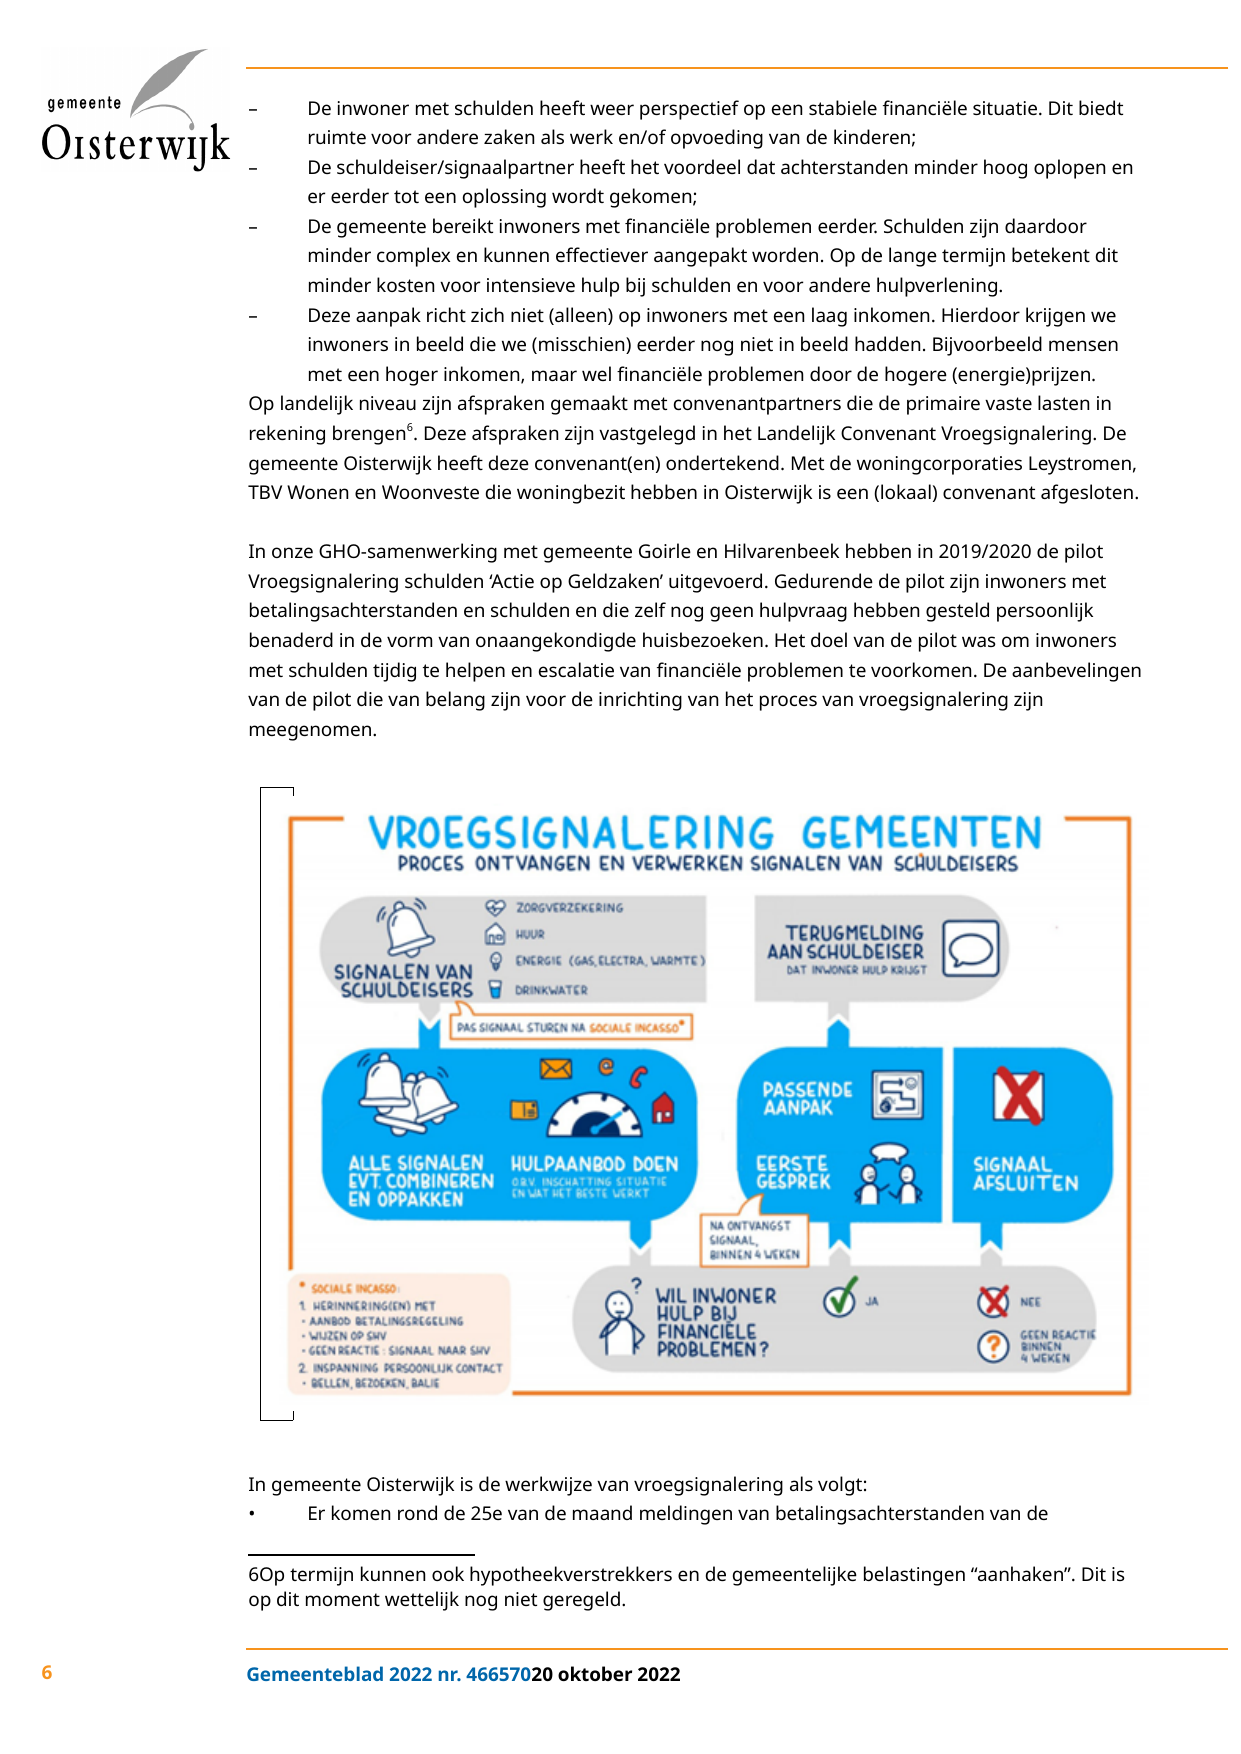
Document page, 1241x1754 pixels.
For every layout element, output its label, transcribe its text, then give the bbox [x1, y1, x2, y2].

text In gemeente Oisterwijk is de werkwijze van vroegsignalering als volgt: [248, 1471, 1152, 1496]
list Deze aanpak richt zich niet (alleen) op inwoners met een laag inkomen. Hierdoor krijgen we inwoners in beeld die we (misschien) eerder nog niet in beeld hadden. Bijvoorbeeld mensen met een hoger inkomen, maar wel financiële problemen door de hogere (energie)prijzen. [248, 302, 1152, 387]
list Er komen rond de 25e van de maand meldingen van betalingsachterstanden van de [248, 1500, 1152, 1526]
picture [41, 47, 231, 172]
list De gemeente bereikt inwoners met financiële problemen eerder. Schulden zijn daardoor minder complex en kunnen effectiever aangepakt worden. Op de lange termijn betekent dit minder kosten voor intensieve hulp bij schulden en voor andere hulpverlening. [248, 213, 1152, 298]
list De inwoner met schulden heeft weer perspectief op een stabiele financiële situatie. Dit biedt ruimte voor andere zaken als werk en/of opvoeding van de kinderen; [248, 95, 1152, 150]
picture [268, 796, 1155, 1411]
text Op termijn kunnen ook hypotheekverstrekkers en de gemeentelijke belastingen “aanhaken”. Dit is op dit moment wettelijk nog niet geregeld. [248, 1561, 1152, 1612]
text In onze GHO-samenwerking met gemeente Goirle en Hilvarenbeek hebben in 2019/2020 de pilot Vroegsignalering schulden ‘Actie op Geldzaken’ uitgevoerd. Gedurende de pilot zijn inwoners met betalingsachterstanden en schulden en die zelf nog geen hulpvraag hebben gesteld persoonlijk benaderd in de vorm van onaangekondigde huisbezoeken. Het doel van de pilot was om inwoners met schulden tijdig te helpen en escalatie van financiële problemen te voorkomen. De aanbevelingen van de pilot die van belang zijn voor de inrichting van het proces van vroegsignalering zijn meegenomen. [248, 538, 1152, 742]
list De schuldeiser/signaalpartner heeft het voordeel dat achterstanden minder hoog oplopen en er eerder tot een oplossing wordt gekomen; [248, 154, 1152, 209]
text Op landelijk niveau zijn afspraken gemaakt met convenantpartners die de primaire vaste lasten in rekening brengen. Deze afspraken zijn vastgelegd in het Landelijk Convenant Vroegsignalering. De gemeente Oisterwijk heeft deze convenant(en) ondertekend. Met de woningcorporaties Leystromen, TBV Wonen en Woonveste die woningbezit hebben in Oisterwijk is een (lokaal) convenant afgesloten. [248, 391, 1152, 505]
